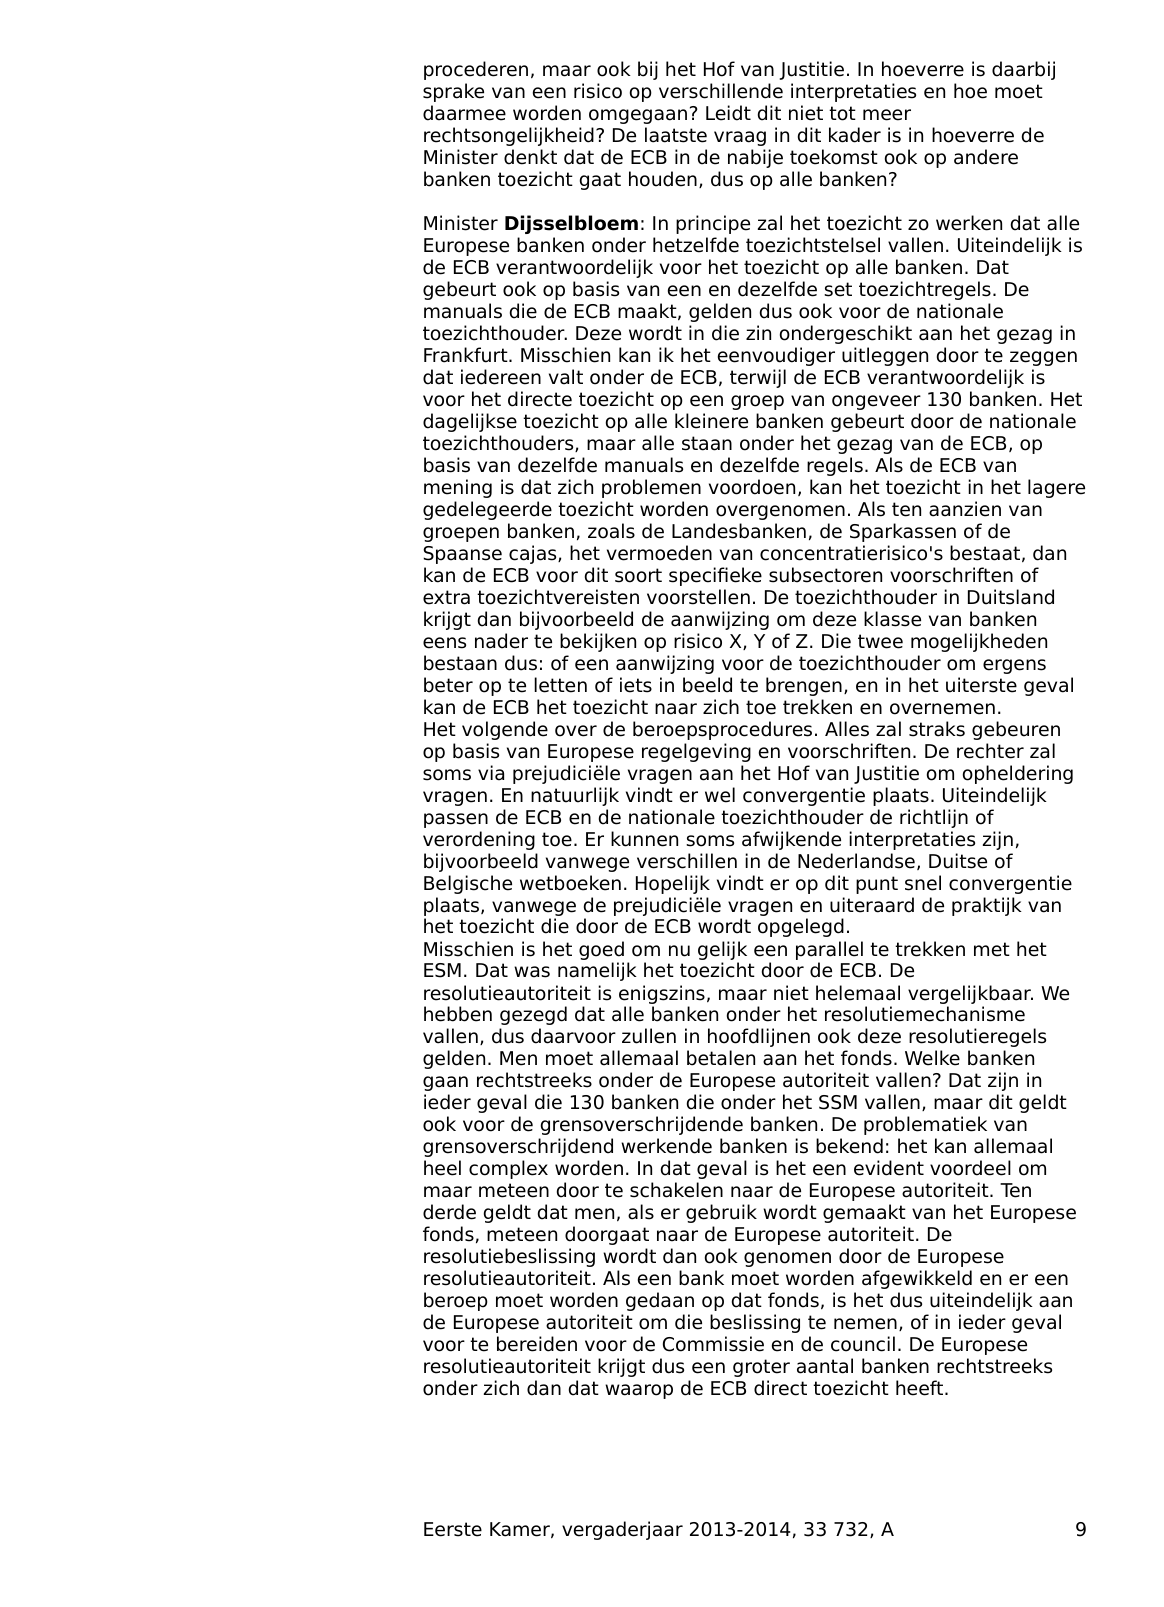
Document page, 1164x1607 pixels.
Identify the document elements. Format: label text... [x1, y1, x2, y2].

text Het volgende over de beroepsprocedures. Alles zal straks gebeuren op basis van Europese regelgeving en voorschriften. De rechter zal soms via prejudiciële vragen aan het Hof van Justitie om opheldering vragen. En natuurlijk vindt er wel convergentie plaats. Uiteindelijk passen de ECB en de nationale toezichthouder de richtlijn of verordening toe. Er kunnen soms afwijkende interpretaties zijn, bijvoorbeeld vanwege verschillen in de Nederlandse, Duitse of Belgische wetboeken. Hopelijk vindt er op dit punt snel convergentie plaats, vanwege de prejudiciële vragen en uiteraard de praktijk van het toezicht die door de ECB wordt opgelegd. [422, 719, 1087, 938]
text procederen, maar ook bij het Hof van Justitie. In hoeverre is daarbij sprake van een risico op verschillende interpretaties en hoe moet daarmee worden omgegaan? Leidt dit niet tot meer rechtsongelijkheid? De laatste vraag in dit kader is in hoeverre de Minister denkt dat de ECB in de nabije toekomst ook op andere banken toezicht gaat houden, dus op alle banken? [422, 59, 1087, 191]
text Minister Dijsselbloem: In principe zal het toezicht zo werken dat alle Europese banken onder hetzelfde toezichtstelsel vallen. Uiteindelijk is de ECB verantwoordelijk voor het toezicht op alle banken. Dat gebeurt ook op basis van een en dezelfde set toezichtregels. De manuals die de ECB maakt, gelden dus ook voor de nationale toezichthouder. Deze wordt in die zin ondergeschikt aan het gezag in Frankfurt. Misschien kan ik het eenvoudiger uitleggen door te zeggen dat iedereen valt onder de ECB, terwijl de ECB verantwoordelijk is voor het directe toezicht op een groep van ongeveer 130 banken. Het dagelijkse toezicht op alle kleinere banken gebeurt door de nationale toezichthouders, maar alle staan onder het gezag van de ECB, op basis van dezelfde manuals en dezelfde regels. Als de ECB van mening is dat zich problemen voordoen, kan het toezicht in het lagere gedelegeerde toezicht worden overgenomen. Als ten aanzien van groepen banken, zoals de Landesbanken, de Sparkassen of de Spaanse cajas, het vermoeden van concentratierisico's bestaat, dan kan de ECB voor dit soort specifieke subsectoren voorschriften of extra toezichtvereisten voorstellen. De toezichthouder in Duitsland krijgt dan bijvoorbeeld de aanwijzing om deze klasse van banken eens nader te bekijken op risico X, Y of Z. Die twee mogelijkheden bestaan dus: of een aanwijzing voor de toezichthouder om ergens beter op te letten of iets in beeld te brengen, en in het uiterste geval kan de ECB het toezicht naar zich toe trekken en overnemen. [422, 213, 1087, 719]
text Misschien is het goed om nu gelijk een parallel te trekken met het ESM. Dat was namelijk het toezicht door de ECB. De resolutieautoriteit is enigszins, maar niet helemaal vergelijkbaar. We hebben gezegd dat alle banken onder het resolutiemechanisme vallen, dus daarvoor zullen in hoofdlijnen ook deze resolutieregels gelden. Men moet allemaal betalen aan het fonds. Welke banken gaan rechtstreeks onder de Europese autoriteit vallen? Dat zijn in ieder geval die 130 banken die onder het SSM vallen, maar dit geldt ook voor de grensoverschrijdende banken. De problematiek van grensoverschrijdend werkende banken is bekend: het kan allemaal heel complex worden. In dat geval is het een evident voordeel om maar meteen door te schakelen naar de Europese autoriteit. Ten derde geldt dat men, als er gebruik wordt gemaakt van het Europese fonds, meteen doorgaat naar de Europese autoriteit. De resolutiebeslissing wordt dan ook genomen door de Europese resolutieautoriteit. Als een bank moet worden afgewikkeld en er een beroep moet worden gedaan op dat fonds, is het dus uiteindelijk aan de Europese autoriteit om die beslissing te nemen, of in ieder geval voor te bereiden voor de Commissie en de council. De Europese resolutieautoriteit krijgt dus een groter aantal banken rechtstreeks onder zich dan dat waarop de ECB direct toezicht heeft. [422, 938, 1087, 1400]
